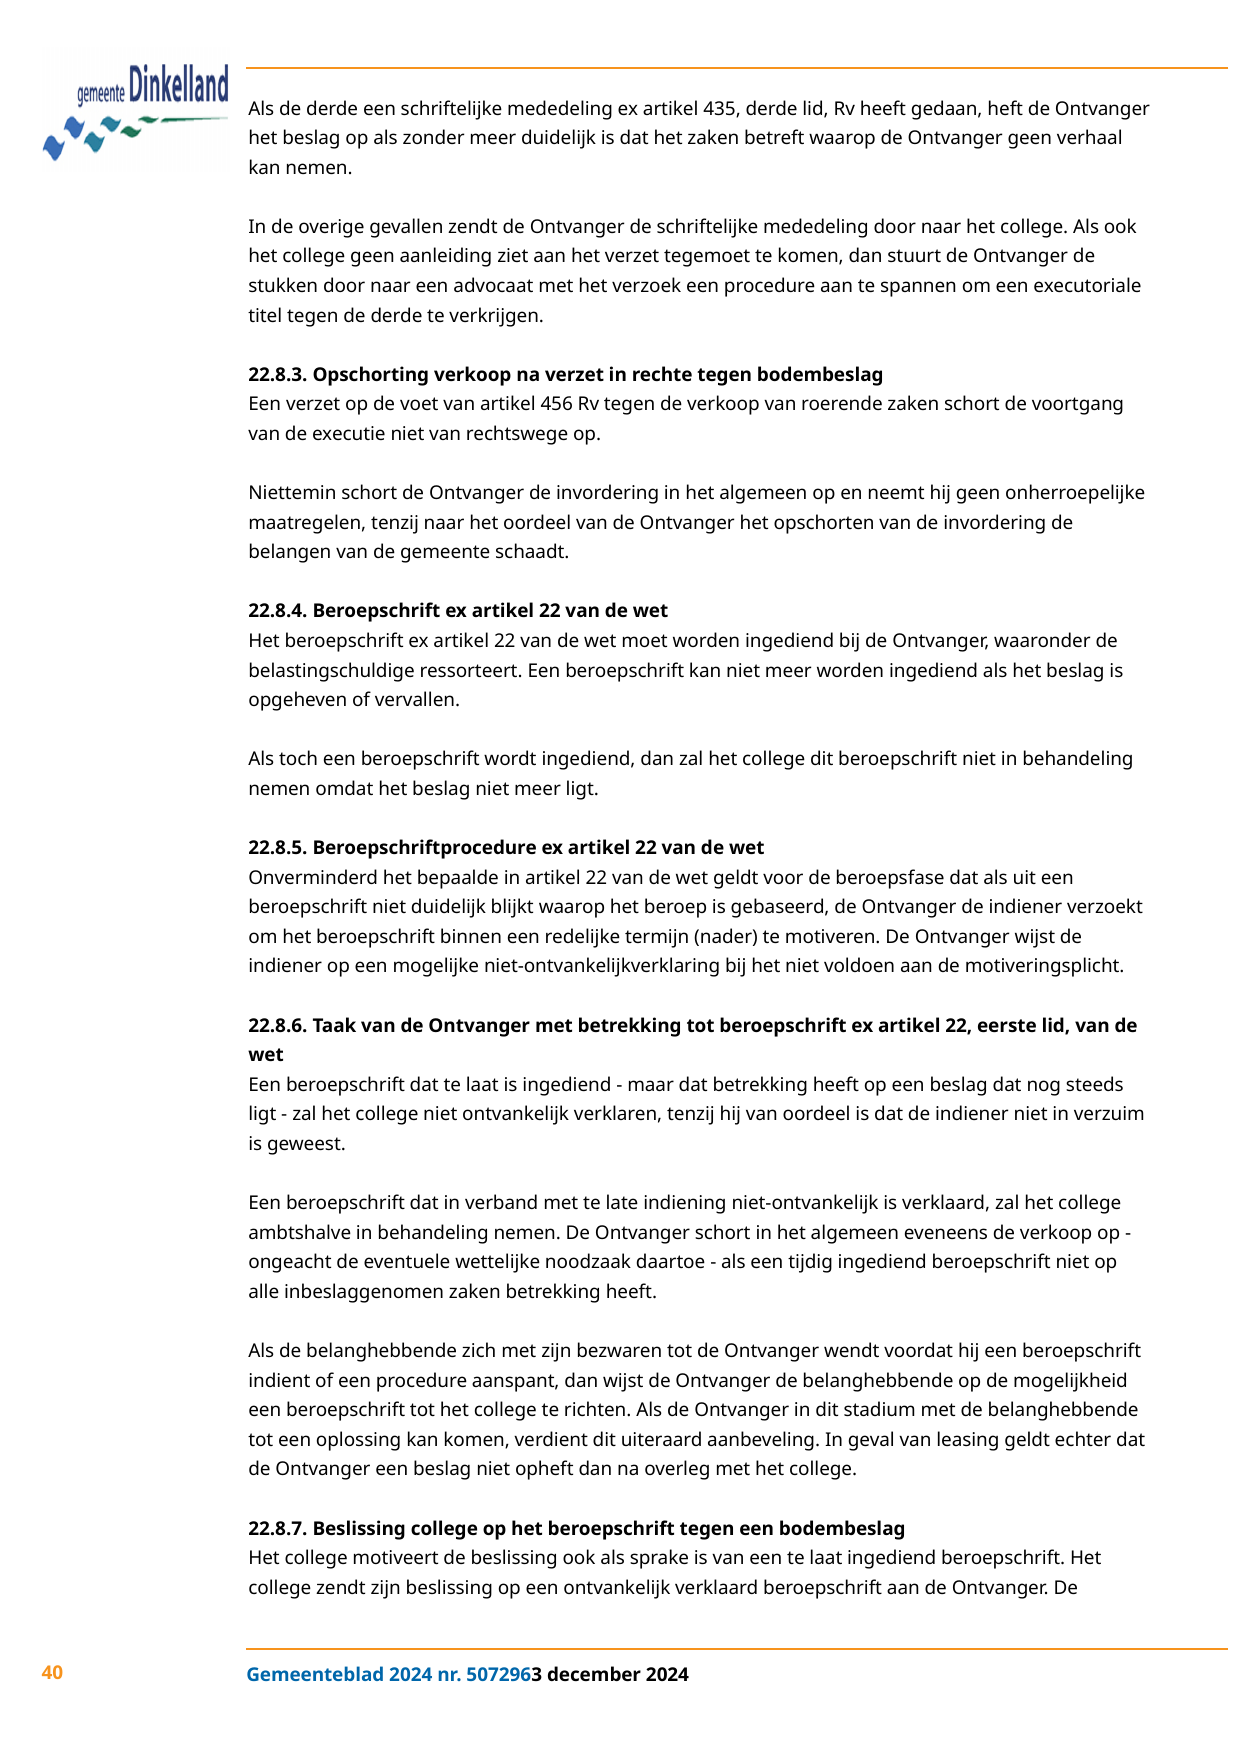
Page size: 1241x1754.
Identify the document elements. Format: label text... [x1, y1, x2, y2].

text Als toch een beroepschrift wordt ingediend, dan zal het college dit beroepschrift niet in behandeling nemen omdat het beslag niet meer ligt. [248, 746, 1152, 801]
text Een beroepschrift dat in verband met te late indiening niet-ontvankelijk is verklaard, zal het college ambtshalve in behandeling nemen. De Ontvanger schort in het algemeen eveneens de verkoop op - ongeacht de eventuele wettelijke noodzaak daartoe - als een tijdig ingediend beroepschrift niet op alle inbeslaggenomen zaken betrekking heeft. [248, 1189, 1152, 1304]
text 22.8.4. Beroepschrift ex artikel 22 van de wet [248, 598, 1152, 623]
text Onverminderd het bepaalde in artikel 22 van de wet geldt voor de beroepsfase dat als uit een beroepschrift niet duidelijk blijkt waarop het beroep is gebaseerd, de Ontvanger de indiener verzoekt om het beroepschrift binnen een redelijke termijn (nader) te motiveren. De Ontvanger wijst de indiener op een mogelijke niet-ontvankelijkverklaring bij het niet voldoen aan de motiveringsplicht. [248, 864, 1152, 978]
text Het beroepschrift ex artikel 22 van de wet moet worden ingediend bij de Ontvanger, waaronder de belastingschuldige ressorteert. Een beroepschrift kan niet meer worden ingediend als het beslag is opgeheven of vervallen. [248, 627, 1152, 712]
picture [41, 47, 231, 172]
text In de overige gevallen zendt de Ontvanger de schriftelijke mededeling door naar het college. Als ook het college geen aanleiding ziet aan het verzet tegemoet te komen, dan stuurt de Ontvanger de stukken door naar een advocaat met het verzoek een procedure aan te spannen om een executoriale titel tegen de derde te verkrijgen. [248, 213, 1152, 328]
text 22.8.6. Taak van de Ontvanger met betrekking tot beroepschrift ex artikel 22, eerste lid, van de wet [248, 1012, 1152, 1067]
text Als de belanghebbende zich met zijn bezwaren tot de Ontvanger wendt voordat hij een beroepschrift indient of een procedure aanspant, dan wijst de Ontvanger de belanghebbende op de mogelijkheid een beroepschrift tot het college te richten. Als de Ontvanger in dit stadium met de belanghebbende tot een oplossing kan komen, verdient dit uiteraard aanbeveling. In geval van leasing geldt echter dat de Ontvanger een beslag niet opheft dan na overleg met het college. [248, 1337, 1152, 1481]
text 22.8.3. Opschorting verkoop na verzet in rechte tegen bodembeslag [248, 361, 1152, 387]
text 22.8.5. Beroepschriftprocedure ex artikel 22 van de wet [248, 834, 1152, 860]
text 22.8.7. Beslissing college op het beroepschrift tegen een bodembeslag [248, 1515, 1152, 1541]
text Een verzet op de voet van artikel 456 Rv tegen de verkoop van roerende zaken schort de voortgang van de executie niet van rechtswege op. [248, 391, 1152, 446]
text Een beroepschrift dat te laat is ingediend - maar dat betrekking heeft op een beslag dat nog steeds ligt - zal het college niet ontvankelijk verklaren, tenzij hij van oordeel is dat de indiener niet in verzuim is geweest. [248, 1071, 1152, 1156]
text Niettemin schort de Ontvanger de invordering in het algemeen op en neemt hij geen onherroepelijke maatregelen, tenzij naar het oordeel van de Ontvanger het opschorten van de invordering de belangen van de gemeente schaadt. [248, 479, 1152, 564]
text Het college motiveert de beslissing ook als sprake is van een te laat ingediend beroepschrift. Het college zendt zijn beslissing op een ontvankelijk verklaard beroepschrift aan de Ontvanger. De [248, 1544, 1152, 1600]
text Als de derde een schriftelijke mededeling ex artikel 435, derde lid, Rv heeft gedaan, heft de Ontvanger het beslag op als zonder meer duidelijk is dat het zaken betreft waarop de Ontvanger geen verhaal kan nemen. [248, 95, 1152, 180]
